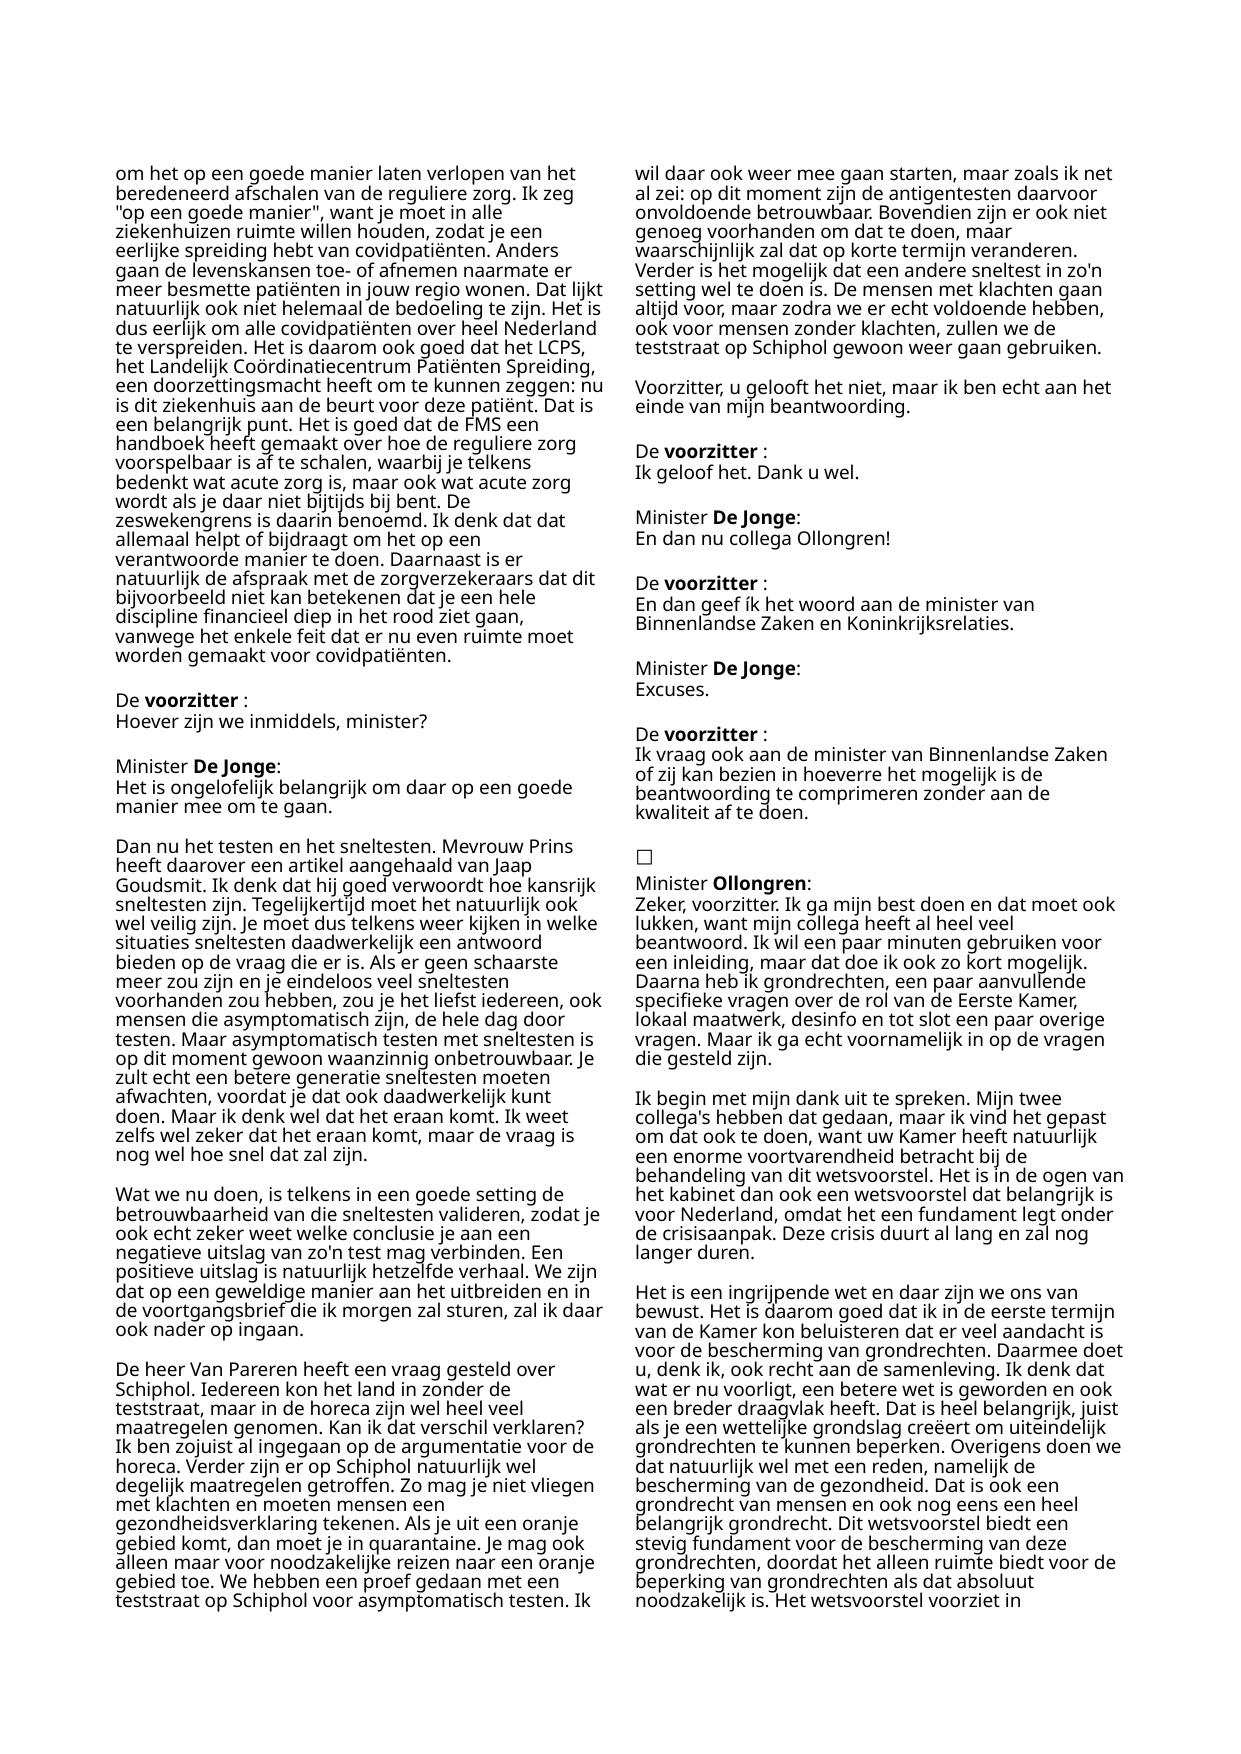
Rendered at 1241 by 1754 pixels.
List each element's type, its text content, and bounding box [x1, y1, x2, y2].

text Excuses. [635, 681, 1125, 700]
text De voorzitter : [635, 438, 1125, 464]
text Ik begin met mijn dank uit te spreken. Mijn twee collega's hebben dat gedaan, maar ik vind het gepast om dat ook te doen, want uw Kamer heeft natuurlijk een enorme voortvarendheid betracht bij de behandeling van dit wetsvoorstel. Het is in de ogen van het kabinet dan ook een wetsvoorstel dat belangrijk is voor Nederland, omdat het een fundament legt onder de crisisaanpak. Deze crisis duurt al lang en zal nog langer duren. [635, 1090, 1125, 1263]
text Minister De Jonge: [635, 655, 1125, 681]
text Het is ongelofelijk belangrijk om daar op een goede manier mee om te gaan. [115, 779, 605, 817]
text En dan nu collega Ollongren! [635, 530, 1125, 549]
text Ik vraag ook aan de minister van Binnenlandse Zaken of zij kan bezien in hoeverre het mogelijk is de beantwoording te comprimeren zonder aan de kwaliteit af te doen. [635, 746, 1125, 823]
text Het is een ingrijpende wet en daar zijn we ons van bewust. Het is daarom goed dat ik in de eerste termijn van de Kamer kon beluisteren dat er veel aandacht is voor de bescherming van grondrechten. Daarmee doet u, denk ik, ook recht aan de samenleving. Ik denk dat wat er nu voorligt, een betere wet is geworden en ook een breder draagvlak heeft. Dat is heel belangrijk, juist als je een wettelijke grondslag creëert om uiteindelijk grondrechten te kunnen beperken. Overigens doen we dat natuurlijk wel met een reden, namelijk de bescherming van de gezondheid. Dat is ook een grondrecht van mensen en ook nog eens een heel belangrijk grondrecht. Dit wetsvoorstel biedt een stevig fundament voor de bescherming van deze grondrechten, doordat het alleen ruimte biedt voor de beperking van grondrechten als dat absoluut noodzakelijk is. Het wetsvoorstel voorziet in [635, 1284, 1125, 1612]
text ⬜ [635, 844, 1125, 870]
text Hoever zijn we inmiddels, minister? [115, 713, 605, 732]
text wil daar ook weer mee gaan starten, maar zoals ik net al zei: op dit moment zijn de antigentesten daarvoor onvoldoende betrouwbaar. Bovendien zijn er ook niet genoeg voorhanden om dat te doen, maar waarschijnlijk zal dat op korte termijn veranderen. Verder is het mogelijk dat een andere sneltest in zo'n setting wel te doen is. De mensen met klachten gaan altijd voor, maar zodra we er echt voldoende hebben, ook voor mensen zonder klachten, zullen we de teststraat op Schiphol gewoon weer gaan gebruiken. [635, 165, 1125, 358]
text De voorzitter : [115, 687, 605, 713]
text En dan geef ík het woord aan de minister van Binnenlandse Zaken en Koninkrijksrelaties. [635, 596, 1125, 634]
text De voorzitter : [635, 570, 1125, 596]
text om het op een goede manier laten verlopen van het beredeneerd afschalen van de reguliere zorg. Ik zeg "op een goede manier", want je moet in alle ziekenhuizen ruimte willen houden, zodat je een eerlijke spreiding hebt van covidpatiënten. Anders gaan de levenskansen toe- of afnemen naarmate er meer besmette patiënten in jouw regio wonen. Dat lijkt natuurlijk ook niet helemaal de bedoeling te zijn. Het is dus eerlijk om alle covidpatiënten over heel Nederland te verspreiden. Het is daarom ook goed dat het LCPS, het Landelijk Coördinatiecentrum Patiënten Spreiding, een doorzettingsmacht heeft om te kunnen zeggen: nu is dit ziekenhuis aan de beurt voor deze patiënt. Dat is een belangrijk punt. Het is goed dat de FMS een handboek heeft gemaakt over hoe de reguliere zorg voorspelbaar is af te schalen, waarbij je telkens bedenkt wat acute zorg is, maar ook wat acute zorg wordt als je daar niet bijtijds bij bent. De zeswekengrens is daarin benoemd. Ik denk dat dat allemaal helpt of bijdraagt om het op een verantwoorde manier te doen. Daarnaast is er natuurlijk de afspraak met de zorgverzekeraars dat dit bijvoorbeeld niet kan betekenen dat je een hele discipline financieel diep in het rood ziet gaan, vanwege het enkele feit dat er nu even ruimte moet worden gemaakt voor covidpatiënten. [115, 165, 605, 666]
text Voorzitter, u gelooft het niet, maar ik ben echt aan het einde van mijn beantwoording. [635, 379, 1125, 417]
text Dan nu het testen en het sneltesten. Mevrouw Prins heeft daarover een artikel aangehaald van Jaap Goudsmit. Ik denk dat hij goed verwoordt hoe kansrijk sneltesten zijn. Tegelijkertijd moet het natuurlijk ook wel veilig zijn. Je moet dus telkens weer kijken in welke situaties sneltesten daadwerkelijk een antwoord bieden op de vraag die er is. Als er geen schaarste meer zou zijn en je eindeloos veel sneltesten voorhanden zou hebben, zou je het liefst iedereen, ook mensen die asymptomatisch zijn, de hele dag door testen. Maar asymptomatisch testen met sneltesten is op dit moment gewoon waanzinnig onbetrouwbaar. Je zult echt een betere generatie sneltesten moeten afwachten, voordat je dat ook daadwerkelijk kunt doen. Maar ik denk wel dat het eraan komt. Ik weet zelfs wel zeker dat het eraan komt, maar de vraag is nog wel hoe snel dat zal zijn. [115, 838, 605, 1166]
text Wat we nu doen, is telkens in een goede setting de betrouwbaarheid van die sneltesten valideren, zodat je ook echt zeker weet welke conclusie je aan een negatieve uitslag van zo'n test mag verbinden. Een positieve uitslag is natuurlijk hetzelfde verhaal. We zijn dat op een geweldige manier aan het uitbreiden en in de voortgangsbrief die ik morgen zal sturen, zal ik daar ook nader op ingaan. [115, 1186, 605, 1341]
text Minister De Jonge: [115, 753, 605, 779]
text De voorzitter : [635, 721, 1125, 746]
text De heer Van Pareren heeft een vraag gesteld over Schiphol. Iedereen kon het land in zonder de teststraat, maar in de horeca zijn wel heel veel maatregelen genomen. Kan ik dat verschil verklaren? Ik ben zojuist al ingegaan op de argumentatie voor de horeca. Verder zijn er op Schiphol natuurlijk wel degelijk maatregelen getroffen. Zo mag je niet vliegen met klachten en moeten mensen een gezondheidsverklaring tekenen. Als je uit een oranje gebied komt, dan moet je in quarantaine. Je mag ook alleen maar voor noodzakelijke reizen naar een oranje gebied toe. We hebben een proef gedaan met een teststraat op Schiphol voor asymptomatisch testen. Ik [115, 1361, 605, 1612]
text Zeker, voorzitter. Ik ga mijn best doen en dat moet ook lukken, want mijn collega heeft al heel veel beantwoord. Ik wil een paar minuten gebruiken voor een inleiding, maar dat doe ik ook zo kort mogelijk. Daarna heb ik grondrechten, een paar aanvullende specifieke vragen over de rol van de Eerste Kamer, lokaal maatwerk, desinfo en tot slot een paar overige vragen. Maar ik ga echt voornamelijk in op de vragen die gesteld zijn. [635, 896, 1125, 1069]
text Minister De Jonge: [635, 504, 1125, 530]
text Minister Ollongren: [635, 870, 1125, 896]
text Ik geloof het. Dank u wel. [635, 464, 1125, 483]
